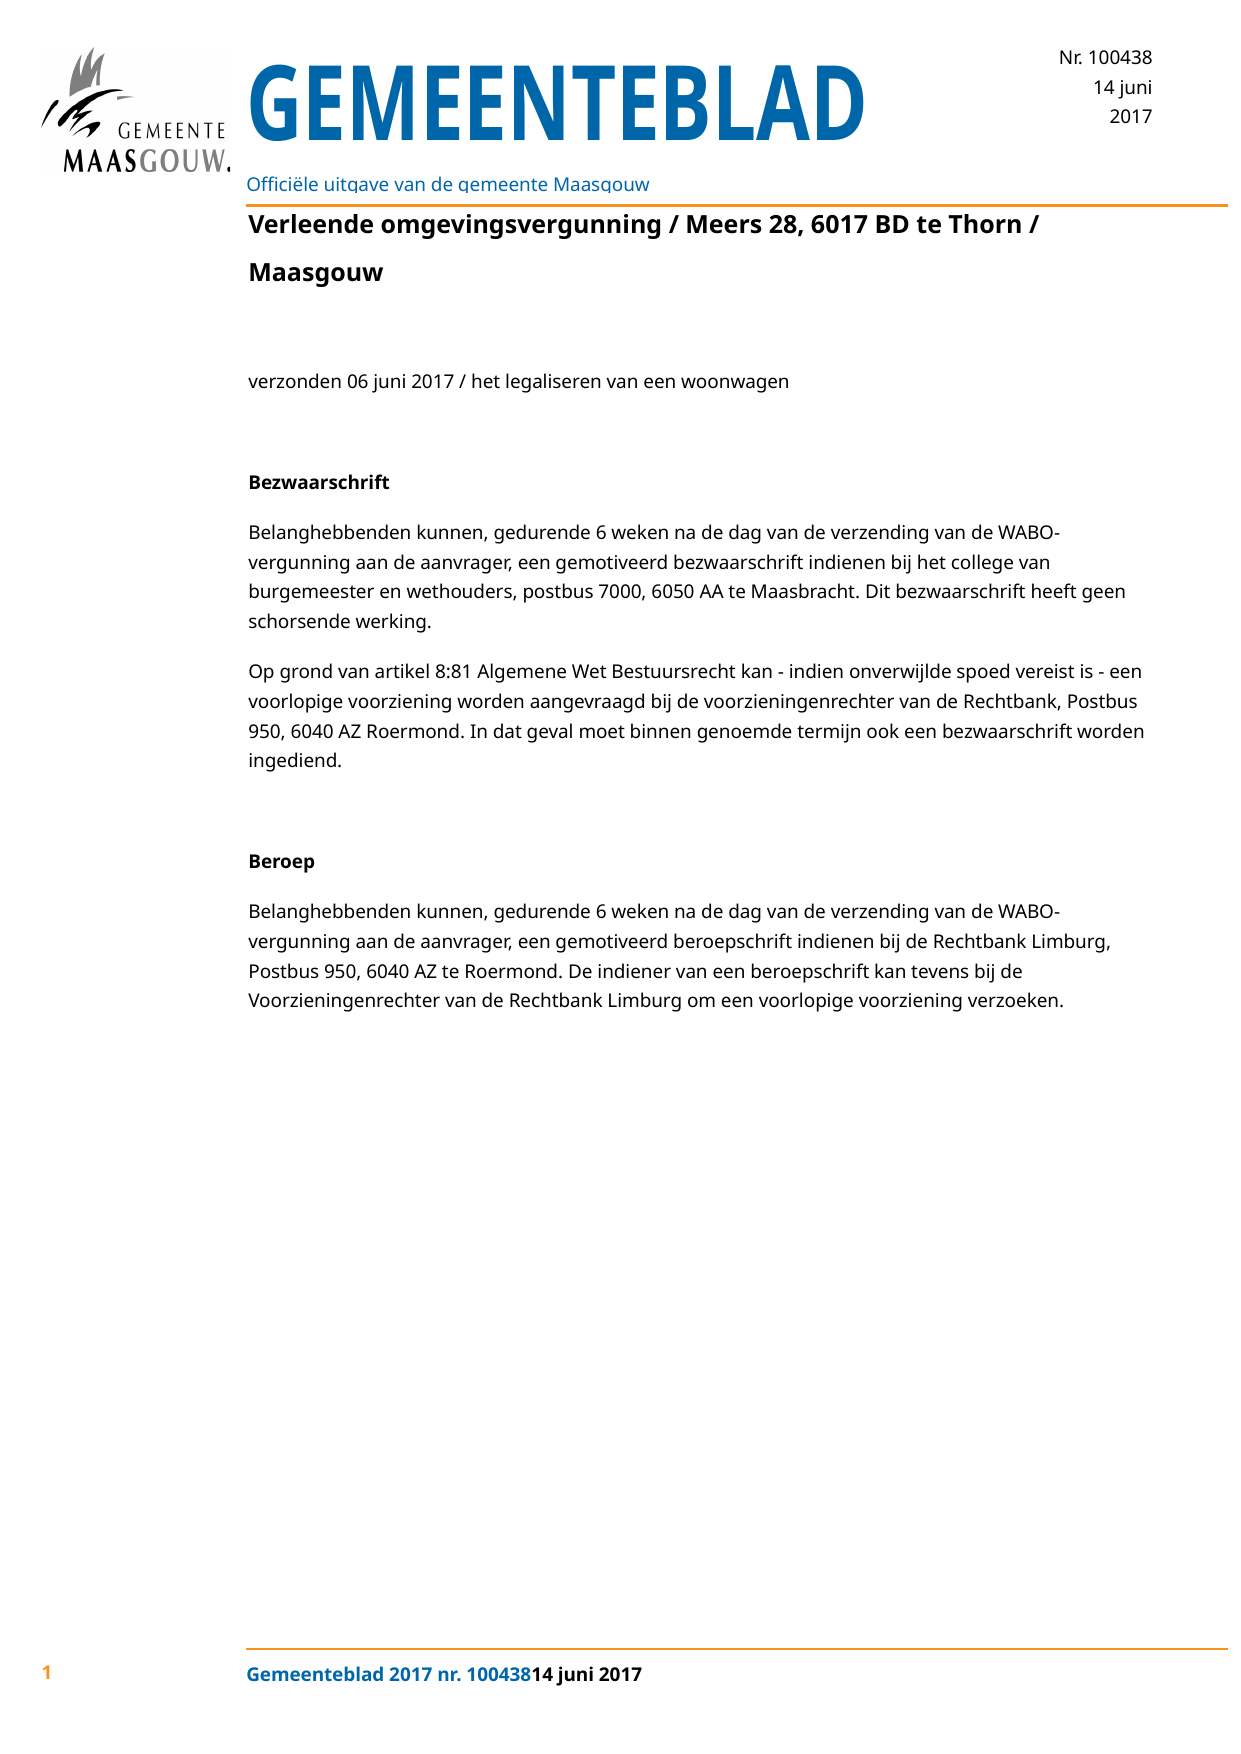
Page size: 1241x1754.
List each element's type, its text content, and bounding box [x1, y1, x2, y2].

text Belanghebbenden kunnen, gedurende 6 weken na de dag van de verzending van de WABO-vergunning aan de aanvrager, een gemotiveerd beroepschrift indienen bij de Rechtbank Limburg, Postbus 950, 6040 AZ te Roermond. De indiener van een beroepschrift kan tevens bij de Voorzieningenrechter van de Rechtbank Limburg om een voorlopige voorziening verzoeken. [248, 899, 1152, 1013]
text Belanghebbenden kunnen, gedurende 6 weken na de dag van de verzending van de WABO-vergunning aan de aanvrager, een gemotiveerd bezwaarschrift indienen bij het college van burgemeester en wethouders, postbus 7000, 6050 AA te Maasbracht. Dit bezwaarschrift heeft geen schorsende werking. [248, 519, 1152, 634]
text verzonden 06 juni 2017 / het legaliseren van een woonwagen [248, 368, 1152, 394]
text Verleende omgevingsvergunning / Meers 28, 6017 BD te Thorn / Maasgouw [248, 207, 1152, 288]
text Beroep [248, 848, 1152, 874]
text Op grond van artikel 8:81 Algemene Wet Bestuursrecht kan - indien onverwijlde spoed vereist is - een voorlopige voorziening worden aangevraagd bij de voorzieningenrechter van de Rechtbank, Postbus 950, 6040 AZ Roermond. In dat geval moet binnen genoemde termijn ook een bezwaarschrift worden ingediend. [248, 659, 1152, 773]
text Bezwaarschrift [248, 469, 1152, 495]
picture [41, 47, 231, 172]
